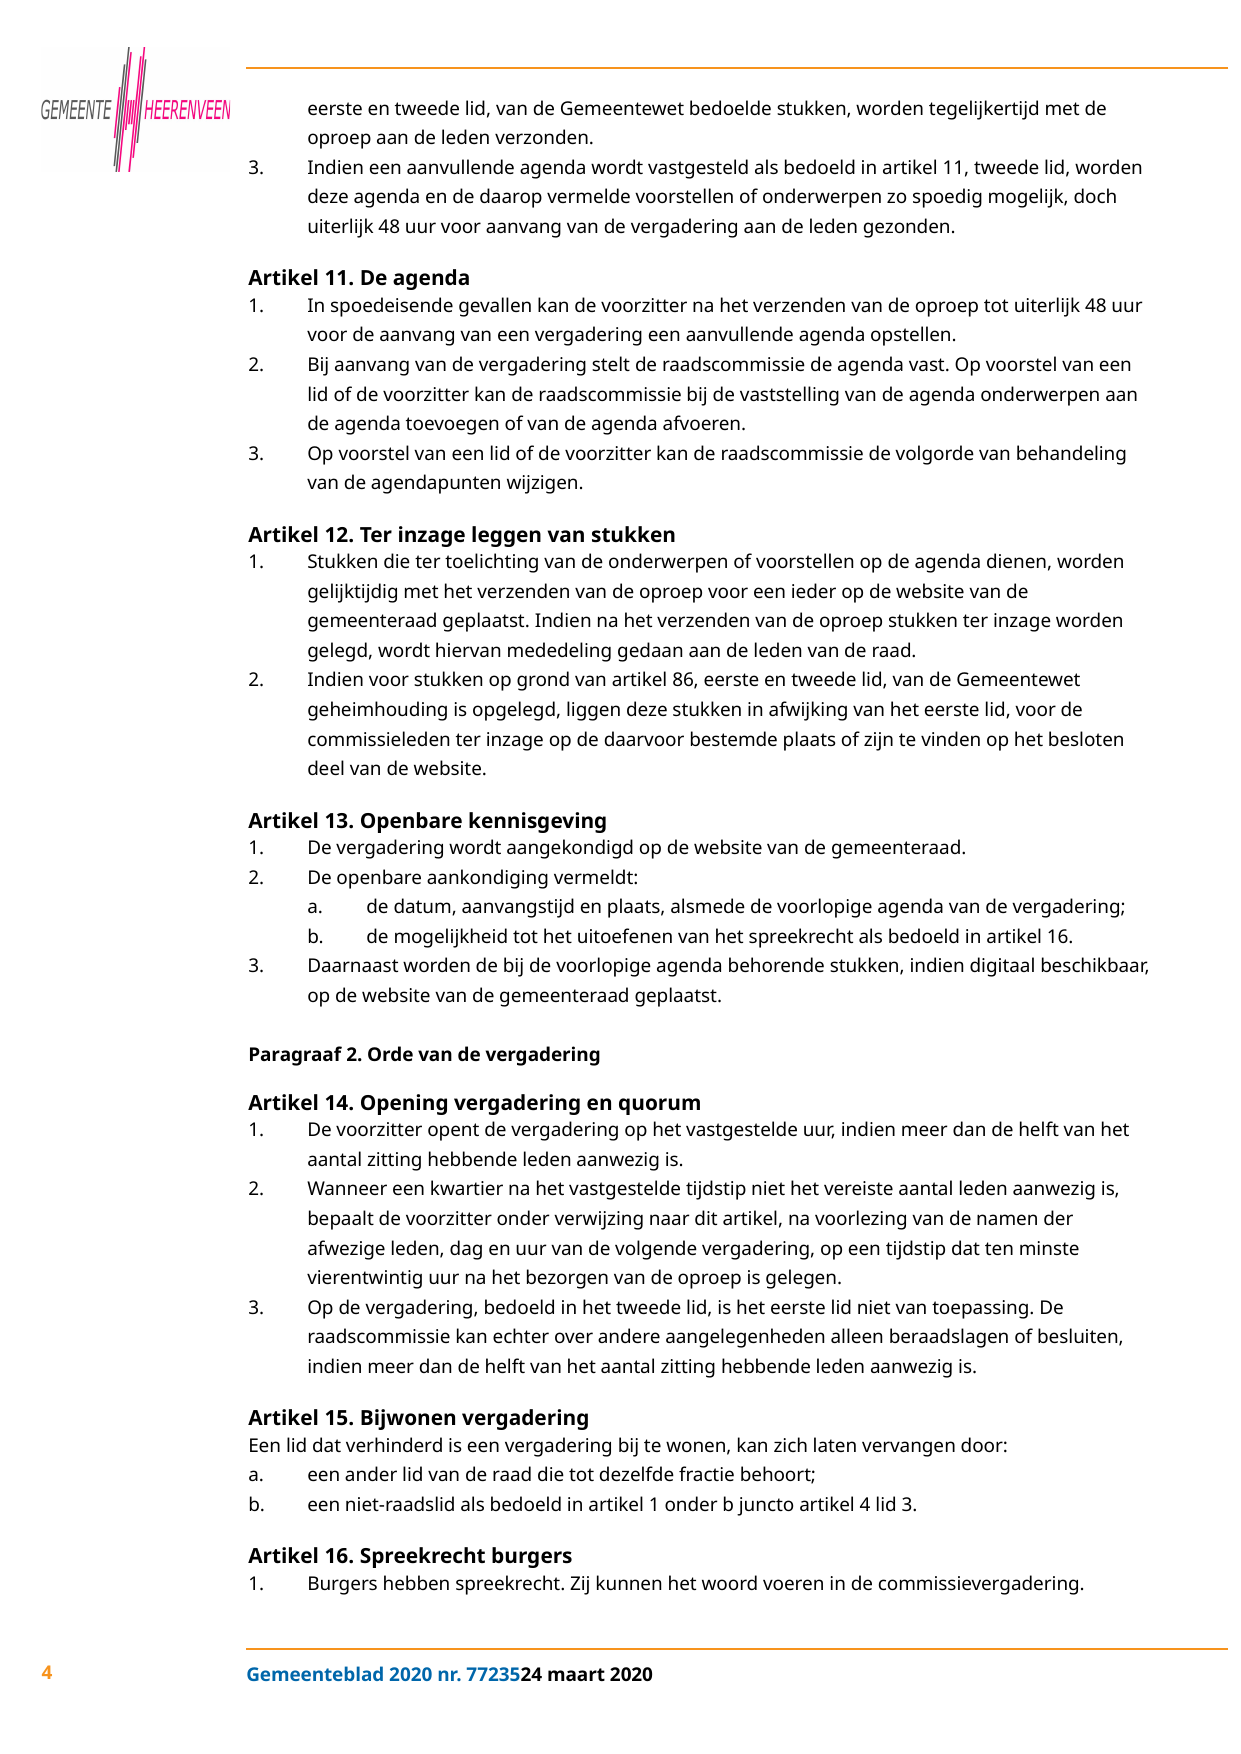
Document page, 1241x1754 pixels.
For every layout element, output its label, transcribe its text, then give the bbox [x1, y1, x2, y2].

list Bij aanvang van de vergadering stelt de raadscommissie de agenda vast. Op voorstel van een lid of de voorzitter kan de raadscommissie bij de vaststelling van de agenda onderwerpen aan de agenda toevoegen of van de agenda afvoeren. [248, 351, 1152, 436]
list Stukken die ter toelichting van de onderwerpen of voorstellen op de agenda dienen, worden gelijktijdig met het verzenden van de oproep voor een ieder op de website van de gemeenteraad geplaatst. Indien na het verzenden van de oproep stukken ter inzage worden gelegd, wordt hiervan mededeling gedaan aan de leden van de raad. [248, 548, 1152, 663]
text Artikel 13. Openbare kennisgeving [248, 806, 1152, 834]
list Daarnaast worden de bij de voorlopige agenda behorende stukken, indien digitaal beschikbaar, op de website van de gemeenteraad geplaatst. [248, 953, 1152, 1008]
list Indien een aanvullende agenda wordt vastgesteld als bedoeld in artikel 11, tweede lid, worden deze agenda en de daarop vermelde voorstellen of onderwerpen zo spoedig mogelijk, doch uiterlijk 48 uur voor aanvang van de vergadering aan de leden gezonden. [248, 154, 1152, 239]
list een niet-raadslid als bedoeld in artikel 1 onder b juncto artikel 4 lid 3. [248, 1491, 1152, 1517]
list eerste en tweede lid, van de Gemeentewet bedoelde stukken, worden tegelijkertijd met de oproep aan de leden verzonden. [248, 95, 1152, 150]
list Burgers hebben spreekrecht. Zij kunnen het woord voeren in de commissievergadering. [248, 1570, 1152, 1596]
list De openbare aankondiging vermeldt: [248, 864, 1152, 889]
list een ander lid van de raad die tot dezelfde fractie behoort; [248, 1461, 1152, 1487]
list De vergadering wordt aangekondigd op de website van de gemeenteraad. [248, 834, 1152, 860]
text Een lid dat verhinderd is een vergadering bij te wonen, kan zich laten vervangen door: [248, 1432, 1152, 1458]
picture [41, 47, 231, 172]
text Paragraaf 2. Orde van de vergadering [248, 1041, 1152, 1067]
text Artikel 11. De agenda [248, 263, 1152, 292]
list Wanneer een kwartier na het vastgestelde tijdstip niet het vereiste aantal leden aanwezig is, bepaalt de voorzitter onder verwijzing naar dit artikel, na voorlezing van de namen der afwezige leden, dag en uur van de volgende vergadering, op een tijdstip dat ten minste vierentwintig uur na het bezorgen van de oproep is gelegen. [248, 1176, 1152, 1290]
text Artikel 12. Ter inzage leggen van stukken [248, 520, 1152, 548]
text Artikel 16. Spreekrecht burgers [248, 1541, 1152, 1570]
list Op voorstel van een lid of de voorzitter kan de raadscommissie de volgorde van behandeling van de agendapunten wijzigen. [248, 440, 1152, 495]
list de datum, aanvangstijd en plaats, alsmede de voorlopige agenda van de vergadering; [307, 893, 1152, 919]
text Artikel 14. Opening vergadering en quorum [248, 1088, 1152, 1116]
list In spoedeisende gevallen kan de voorzitter na het verzenden van de oproep tot uiterlijk 48 uur voor de aanvang van een vergadering een aanvullende agenda opstellen. [248, 292, 1152, 347]
list Indien voor stukken op grond van artikel 86, eerste en tweede lid, van de Gemeentewet geheimhouding is opgelegd, liggen deze stukken in afwijking van het eerste lid, voor de commissieleden ter inzage op de daarvoor bestemde plaats of zijn te vinden op het besloten deel van de website. [248, 667, 1152, 781]
list De voorzitter opent de vergadering op het vastgestelde uur, indien meer dan de helft van het aantal zitting hebbende leden aanwezig is. [248, 1116, 1152, 1172]
list de mogelijkheid tot het uitoefenen van het spreekrecht als bedoeld in artikel 16. [307, 923, 1152, 949]
list Op de vergadering, bedoeld in het tweede lid, is het eerste lid niet van toepassing. De raadscommissie kan echter over andere aangelegenheden alleen beraadslagen of besluiten, indien meer dan de helft van het aantal zitting hebbende leden aanwezig is. [248, 1294, 1152, 1379]
text Artikel 15. Bijwonen vergadering [248, 1403, 1152, 1432]
